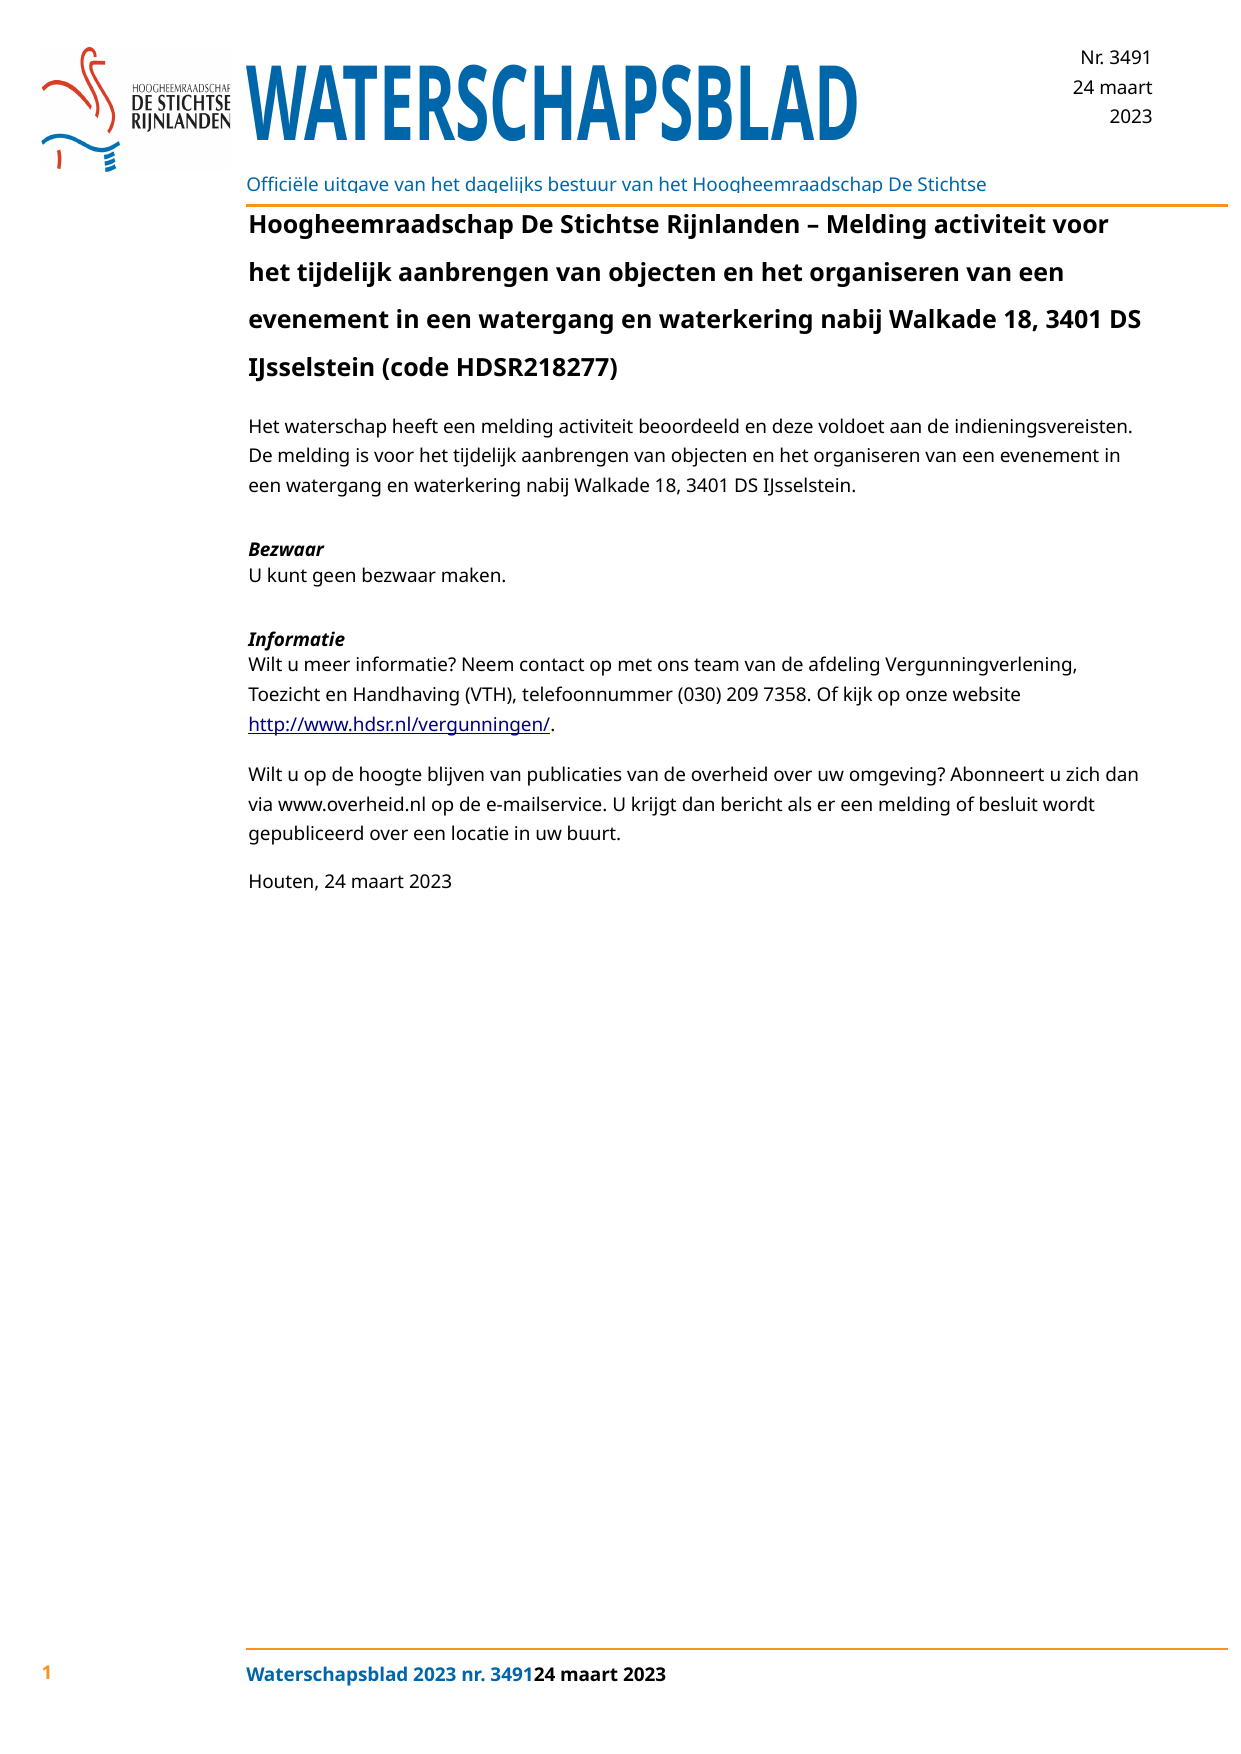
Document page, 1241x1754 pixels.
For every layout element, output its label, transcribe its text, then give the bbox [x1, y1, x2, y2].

text Het waterschap heeft een melding activiteit beoordeeld en deze voldoet aan de indieningsvereisten. De melding is voor het tijdelijk aanbrengen van objecten en het organiseren van een evenement in een watergang en waterkering nabij Walkade 18, 3401 DS IJsselstein. [248, 413, 1152, 498]
text Bezwaar [248, 536, 1152, 562]
text Hoogheemraadschap De Stichtse Rijnlanden – Melding activiteit voor het tijdelijk aanbrengen van objecten en het organiseren van een evenement in een watergang en waterkering nabij Walkade 18, 3401 DS IJsselstein (code HDSR218277) [248, 207, 1152, 384]
text U kunt geen bezwaar maken. [248, 562, 1152, 588]
text Wilt u op de hoogte blijven van publicaties van de overheid over uw omgeving? Abonneert u zich dan via www.overheid.nl op de e-mailservice. U krijgt dan bericht als er een melding of besluit wordt gepubliceerd over een locatie in uw buurt. [248, 761, 1152, 846]
text Informatie [248, 626, 1152, 652]
picture [41, 47, 231, 172]
text Wilt u meer informatie? Neem contact op met ons team van de afdeling Vergunningverlening, Toezicht en Handhaving (VTH), telefoonnummer (030) 209 7358. Of kijk op onze website http://www.hdsr.nl/vergunningen/. [248, 652, 1152, 737]
text Houten, 24 maart 2023 [248, 868, 1152, 894]
